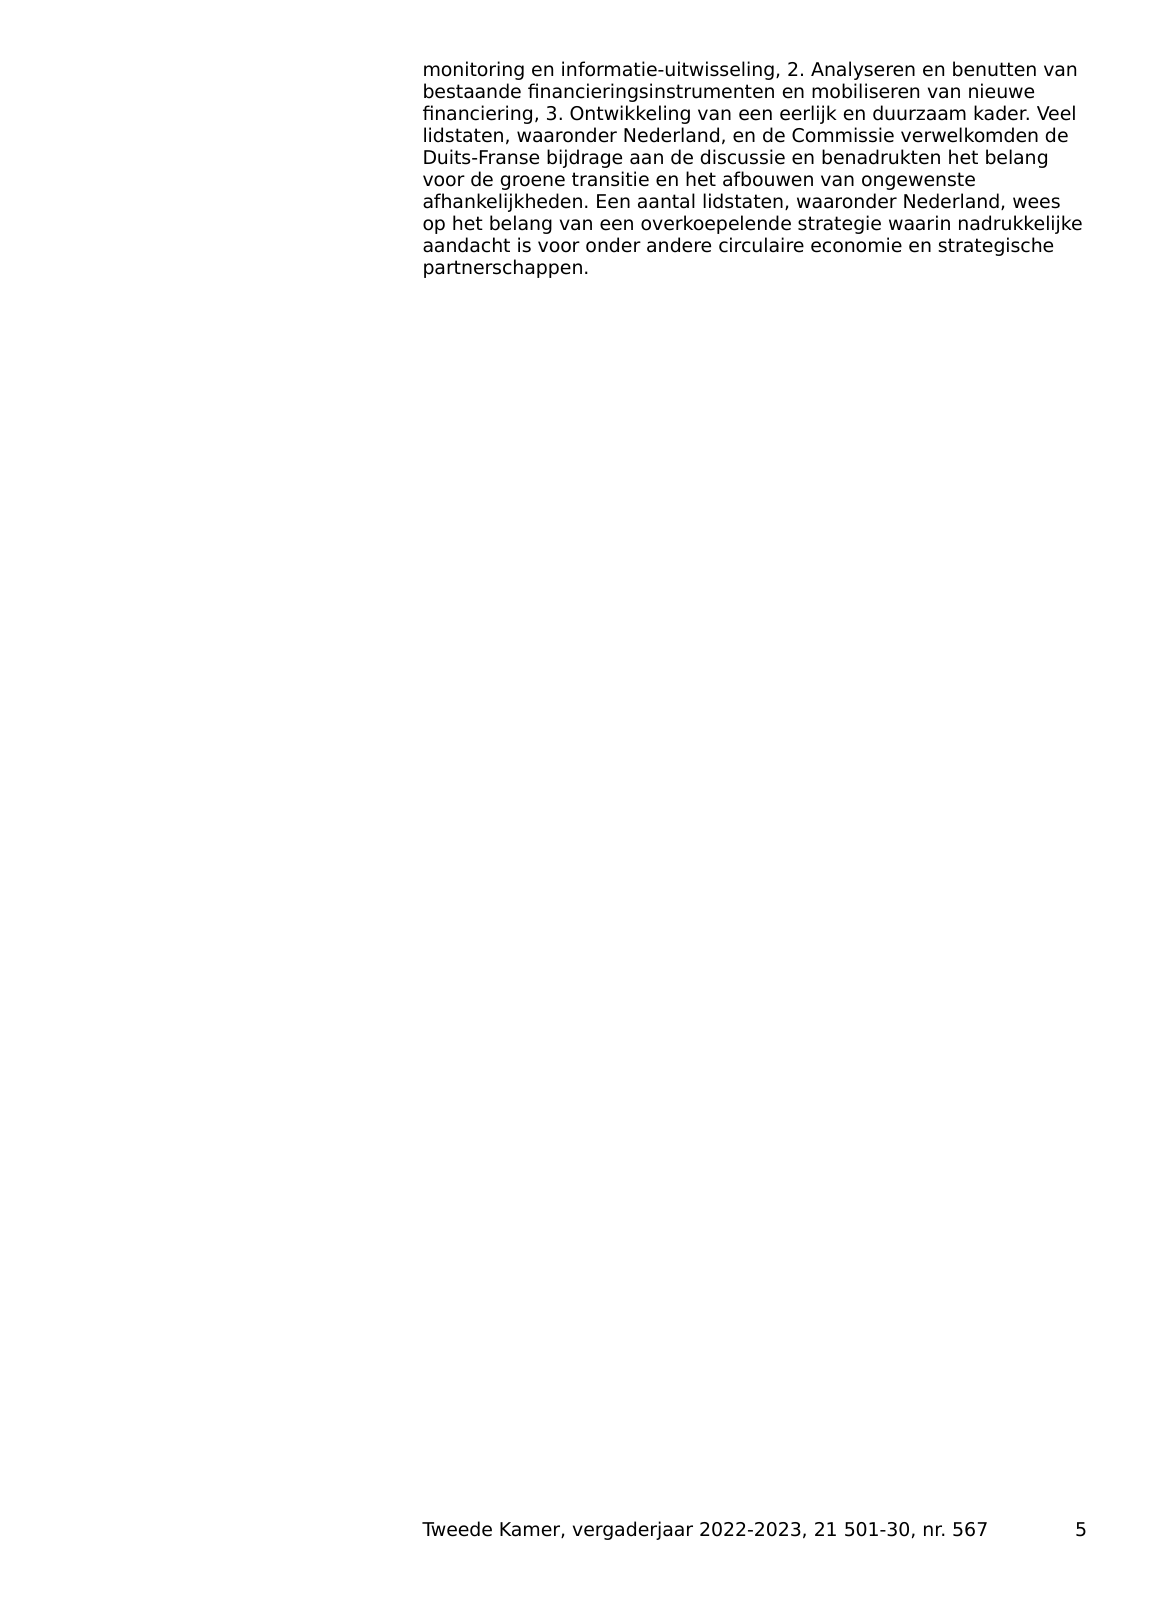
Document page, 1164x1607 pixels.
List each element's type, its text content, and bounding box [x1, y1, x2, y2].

text monitoring en informatie-uitwisseling, 2. Analyseren en benutten van bestaande financieringsinstrumenten en mobiliseren van nieuwe financiering, 3. Ontwikkeling van een eerlijk en duurzaam kader. Veel lidstaten, waaronder Nederland, en de Commissie verwelkomden de Duits-Franse bijdrage aan de discussie en benadrukten het belang voor de groene transitie en het afbouwen van ongewenste afhankelijkheden. Een aantal lidstaten, waaronder Nederland, wees op het belang van een overkoepelende strategie waarin nadrukkelijke aandacht is voor onder andere circulaire economie en strategische partnerschappen. [422, 59, 1087, 279]
